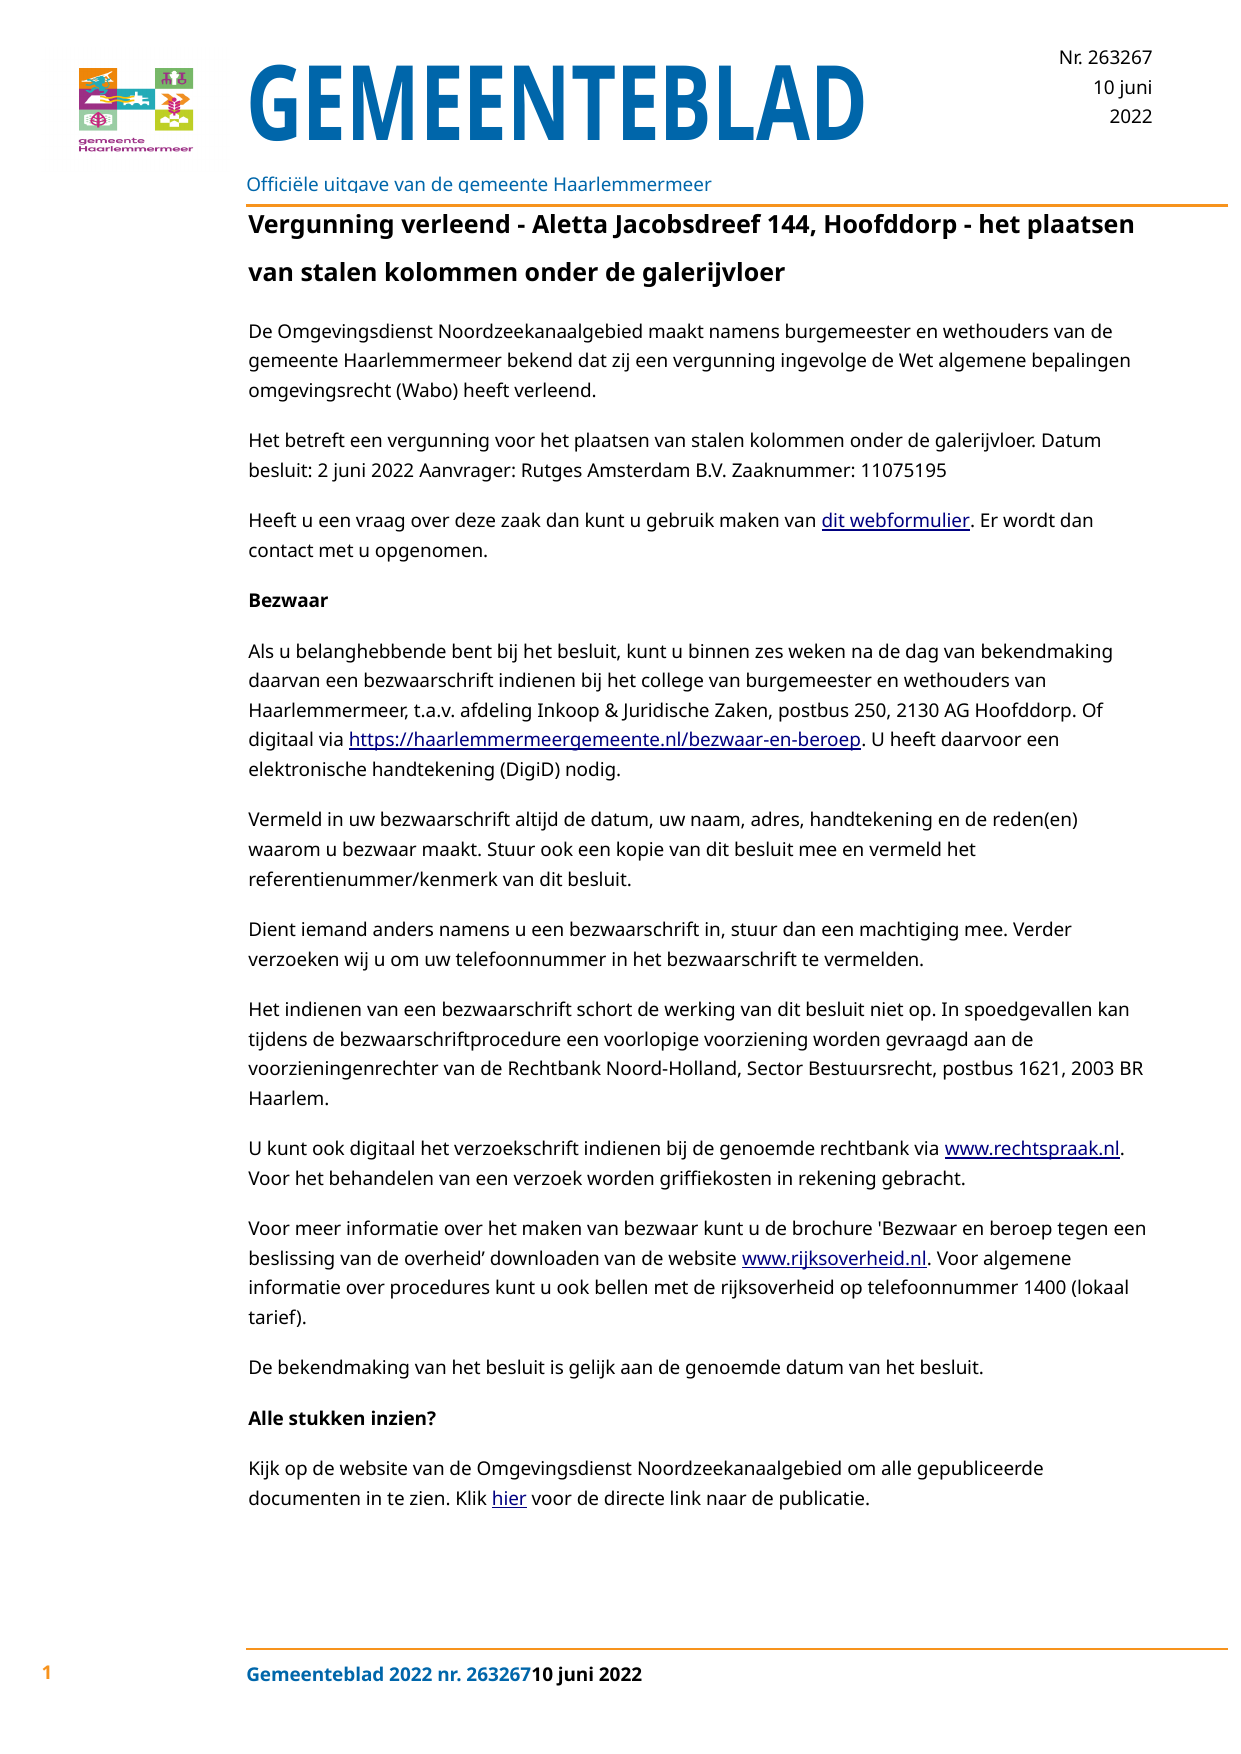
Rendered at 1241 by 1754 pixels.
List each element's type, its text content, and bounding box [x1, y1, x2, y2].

text Vergunning verleend - Aletta Jacobsdreef 144, Hoofddorp - het plaatsen van stalen kolommen onder de galerijvloer [248, 207, 1152, 288]
text Als u belanghebbende bent bij het besluit, kunt u binnen zes weken na de dag van bekendmaking daarvan een bezwaarschrift indienen bij het college van burgemeester en wethouders van Haarlemmermeer, t.a.v. afdeling Inkoop & Juridische Zaken, postbus 250, 2130 AG Hoofddorp. Of digitaal via https://haarlemmermeergemeente.nl/bezwaar-en-beroep. U heeft daarvoor een elektronische handtekening (DigiD) nodig. [248, 638, 1152, 782]
text Het indienen van een bezwaarschrift schort de werking van dit besluit niet op. In spoedgevallen kan tijdens de bezwaarschriftprocedure een voorlopige voorziening worden gevraagd aan de voorzieningenrechter van de Rechtbank Noord-Holland, Sector Bestuursrecht, postbus 1621, 2003 BR Haarlem. [248, 996, 1152, 1111]
text Heeft u een vraag over deze zaak dan kunt u gebruik maken van dit webformulier. Er wordt dan contact met u opgenomen. [248, 507, 1152, 563]
text Voor meer informatie over het maken van bezwaar kunt u de brochure 'Bezwaar en beroep tegen een beslissing van de overheid’ downloaden van de website www.rijksoverheid.nl. Voor algemene informatie over procedures kunt u ook bellen met de rijksoverheid op telefoonnummer 1400 (lokaal tarief). [248, 1215, 1152, 1330]
text Bezwaar [248, 587, 1152, 613]
text De Omgevingsdienst Noordzeekanaalgebied maakt namens burgemeester en wethouders van de gemeente Haarlemmermeer bekend dat zij een vergunning ingevolge de Wet algemene bepalingen omgevingsrecht (Wabo) heeft verleend. [248, 318, 1152, 403]
text De bekendmaking van het besluit is gelijk aan de genoemde datum van het besluit. [248, 1354, 1152, 1380]
picture [41, 47, 231, 172]
text Dient iemand anders namens u een bezwaarschrift in, stuur dan een machtiging mee. Verder verzoeken wij u om uw telefoonnummer in het bezwaarschrift te vermelden. [248, 916, 1152, 972]
text Kijk op de website van de Omgevingsdienst Noordzeekanaalgebied om alle gepubliceerde documenten in te zien. Klik hier voor de directe link naar de publicatie. [248, 1455, 1152, 1511]
text Het betreft een vergunning voor het plaatsen van stalen kolommen onder de galerijvloer. Datum besluit: 2 juni 2022 Aanvrager: Rutges Amsterdam B.V. Zaaknummer: 11075195 [248, 427, 1152, 483]
text Vermeld in uw bezwaarschrift altijd de datum, uw naam, adres, handtekening en de reden(en) waarom u bezwaar maakt. Stuur ook een kopie van dit besluit mee en vermeld het referentienummer/kenmerk van dit besluit. [248, 807, 1152, 892]
text Alle stukken inzien? [248, 1405, 1152, 1431]
text U kunt ook digitaal het verzoekschrift indienen bij de genoemde rechtbank via www.rechtspraak.nl. Voor het behandelen van een verzoek worden griffiekosten in rekening gebracht. [248, 1135, 1152, 1191]
